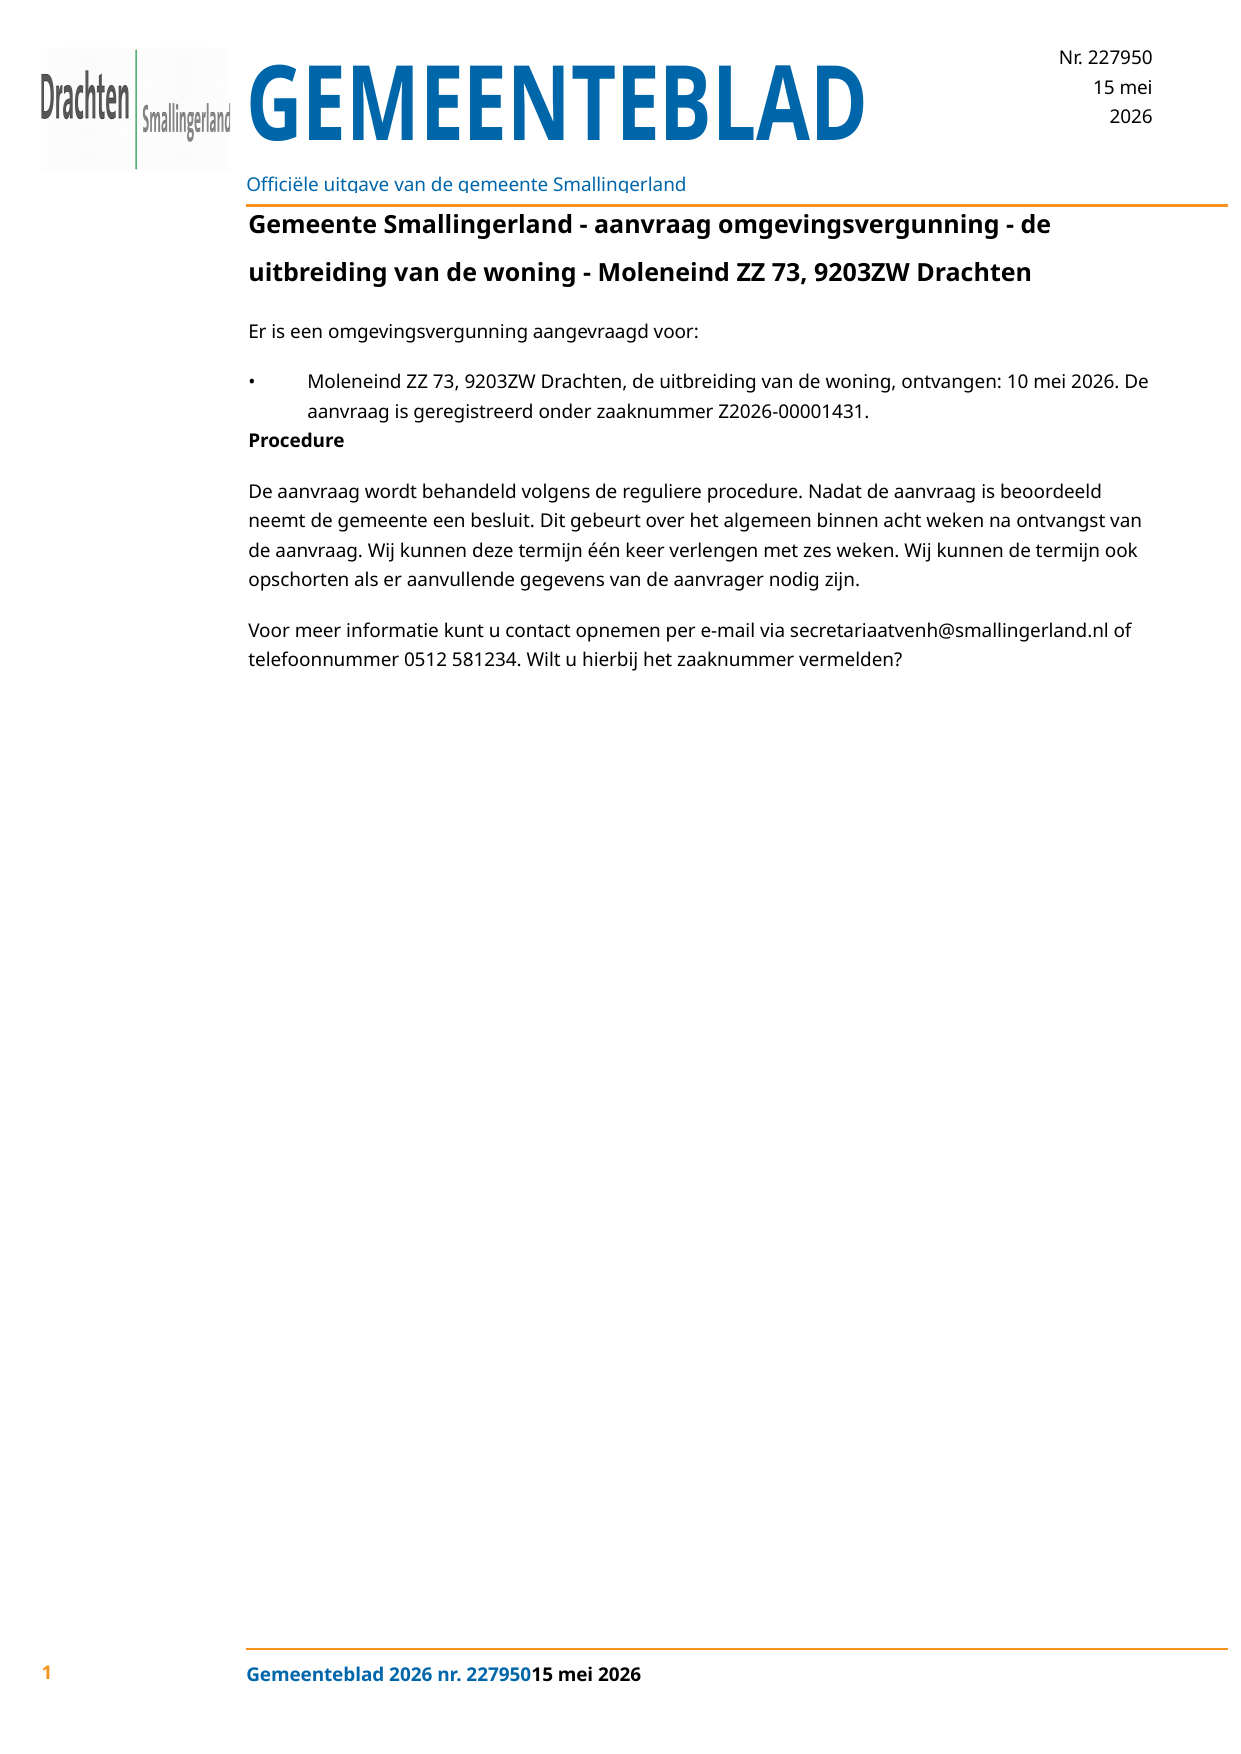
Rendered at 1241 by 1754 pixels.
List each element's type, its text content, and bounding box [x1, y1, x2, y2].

text Voor meer informatie kunt u contact opnemen per e-mail via secretariaatvenh@smallingerland.nl of telefoonnummer 0512 581234. Wilt u hierbij het zaaknummer vermelden? [248, 617, 1152, 672]
picture [41, 47, 231, 172]
text Er is een omgevingsvergunning aangevraagd voor: [248, 318, 1152, 344]
text Procedure [248, 427, 1152, 453]
text Gemeente Smallingerland - aanvraag omgevingsvergunning - de uitbreiding van de woning - Moleneind ZZ 73, 9203ZW Drachten [248, 207, 1152, 288]
list Moleneind ZZ 73, 9203ZW Drachten, de uitbreiding van de woning, ontvangen: 10 mei 2026. De aanvraag is geregistreerd onder zaaknummer Z2026-00001431. [248, 368, 1152, 424]
text De aanvraag wordt behandeld volgens de reguliere procedure. Nadat de aanvraag is beoordeeld neemt de gemeente een besluit. Dit gebeurt over het algemeen binnen acht weken na ontvangst van de aanvraag. Wij kunnen deze termijn één keer verlengen met zes weken. Wij kunnen de termijn ook opschorten als er aanvullende gegevens van de aanvrager nodig zijn. [248, 478, 1152, 592]
